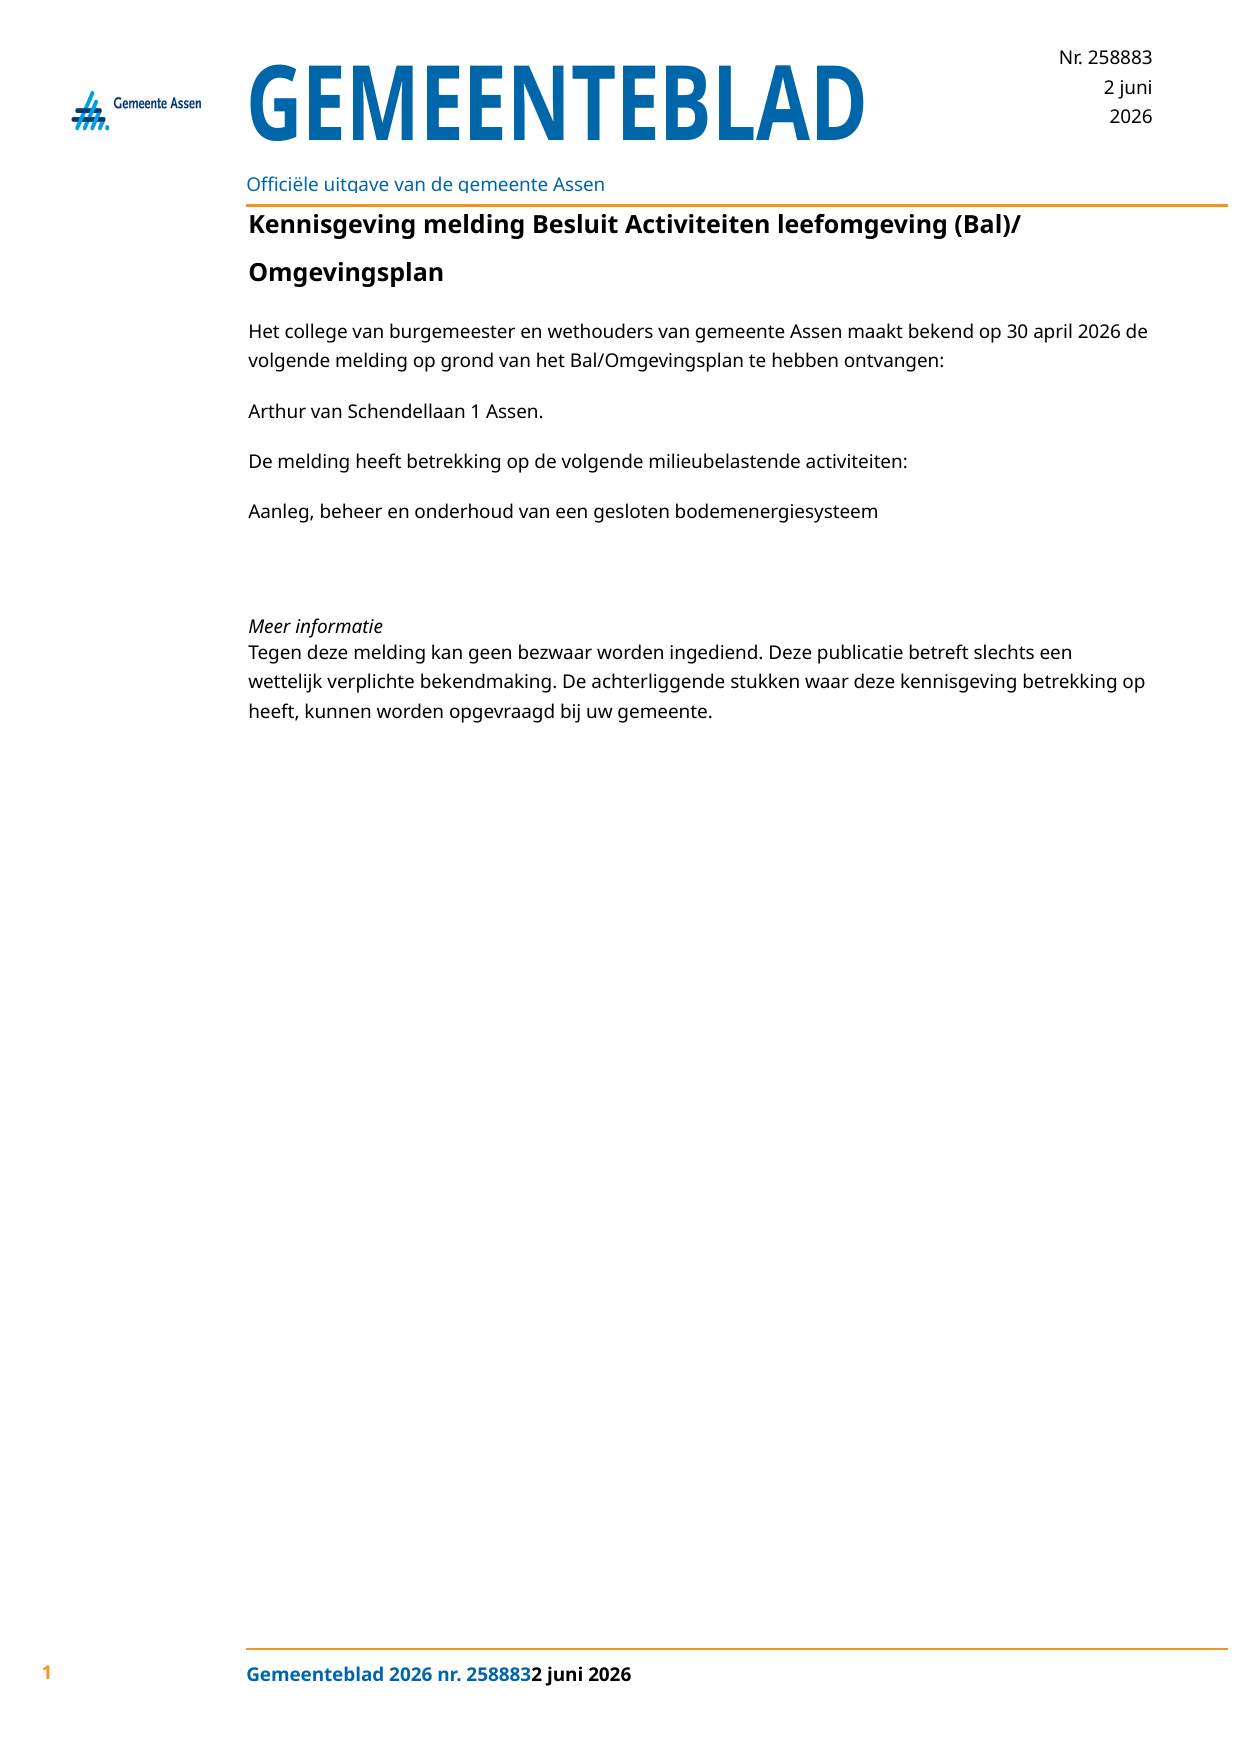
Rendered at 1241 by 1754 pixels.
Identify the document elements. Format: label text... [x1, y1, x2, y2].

text Tegen deze melding kan geen bezwaar worden ingediend. Deze publicatie betreft slechts een wettelijk verplichte bekendmaking. De achterliggende stukken waar deze kennisgeving betrekking op heeft, kunnen worden opgevraagd bij uw gemeente. [248, 639, 1152, 724]
text Meer informatie [248, 613, 1152, 639]
text Het college van burgemeester en wethouders van gemeente Assen maakt bekend op 30 april 2026 de volgende melding op grond van het Bal/Omgevingsplan te hebben ontvangen: [248, 318, 1152, 373]
text Arthur van Schendellaan 1 Assen. [248, 398, 1152, 424]
picture [41, 47, 231, 172]
text De melding heeft betrekking op de volgende milieubelastende activiteiten: [248, 448, 1152, 474]
text Kennisgeving melding Besluit Activiteiten leefomgeving (Bal)/ Omgevingsplan [248, 207, 1152, 288]
text Aanleg, beheer en onderhoud van een gesloten bodemenergiesysteem [248, 499, 1152, 524]
